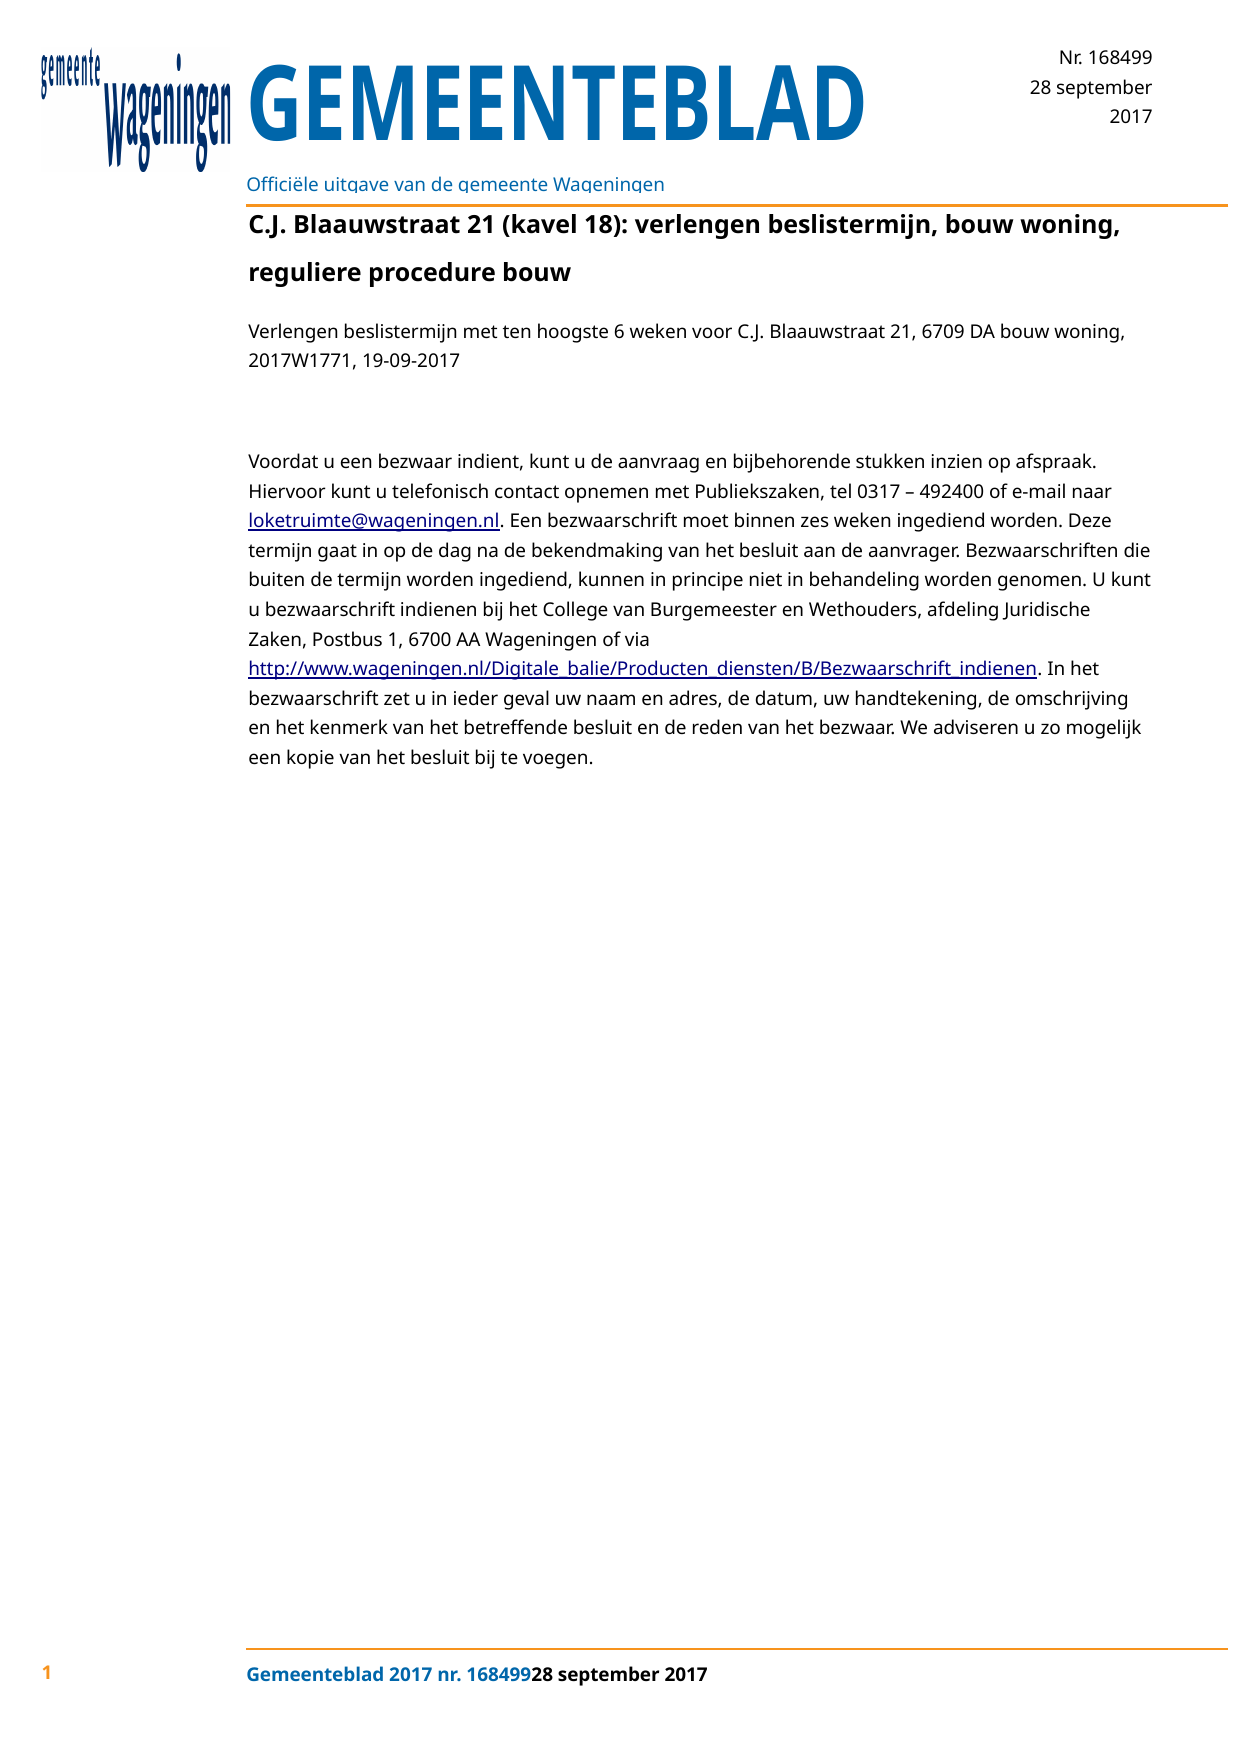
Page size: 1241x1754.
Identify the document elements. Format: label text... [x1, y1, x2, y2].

text Verlengen beslistermijn met ten hoogste 6 weken voor C.J. Blaauwstraat 21, 6709 DA bouw woning, 2017W1771, 19-09-2017 [248, 318, 1152, 373]
text Voordat u een bezwaar indient, kunt u de aanvraag en bijbehorende stukken inzien op afspraak. Hiervoor kunt u telefonisch contact opnemen met Publiekszaken, tel 0317 – 492400 of e-mail naar loketruimte@wageningen.nl. Een bezwaarschrift moet binnen zes weken ingediend worden. Deze termijn gaat in op de dag na de bekendmaking van het besluit aan de aanvrager. Bezwaarschriften die buiten de termijn worden ingediend, kunnen in principe niet in behandeling worden genomen. U kunt u bezwaarschrift indienen bij het College van Burgemeester en Wethouders, afdeling Juridische Zaken, Postbus 1, 6700 AA Wageningen of via http://www.wageningen.nl/Digitale_balie/Producten_diensten/B/Bezwaarschrift_indienen. In het bezwaarschrift zet u in ieder geval uw naam en adres, de datum, uw handtekening, de omschrijving en het kenmerk van het betreffende besluit en de reden van het bezwaar. We adviseren u zo mogelijk een kopie van het besluit bij te voegen. [248, 448, 1152, 770]
text C.J. Blaauwstraat 21 (kavel 18): verlengen beslistermijn, bouw woning, reguliere procedure bouw [248, 207, 1152, 288]
picture [41, 47, 231, 172]
